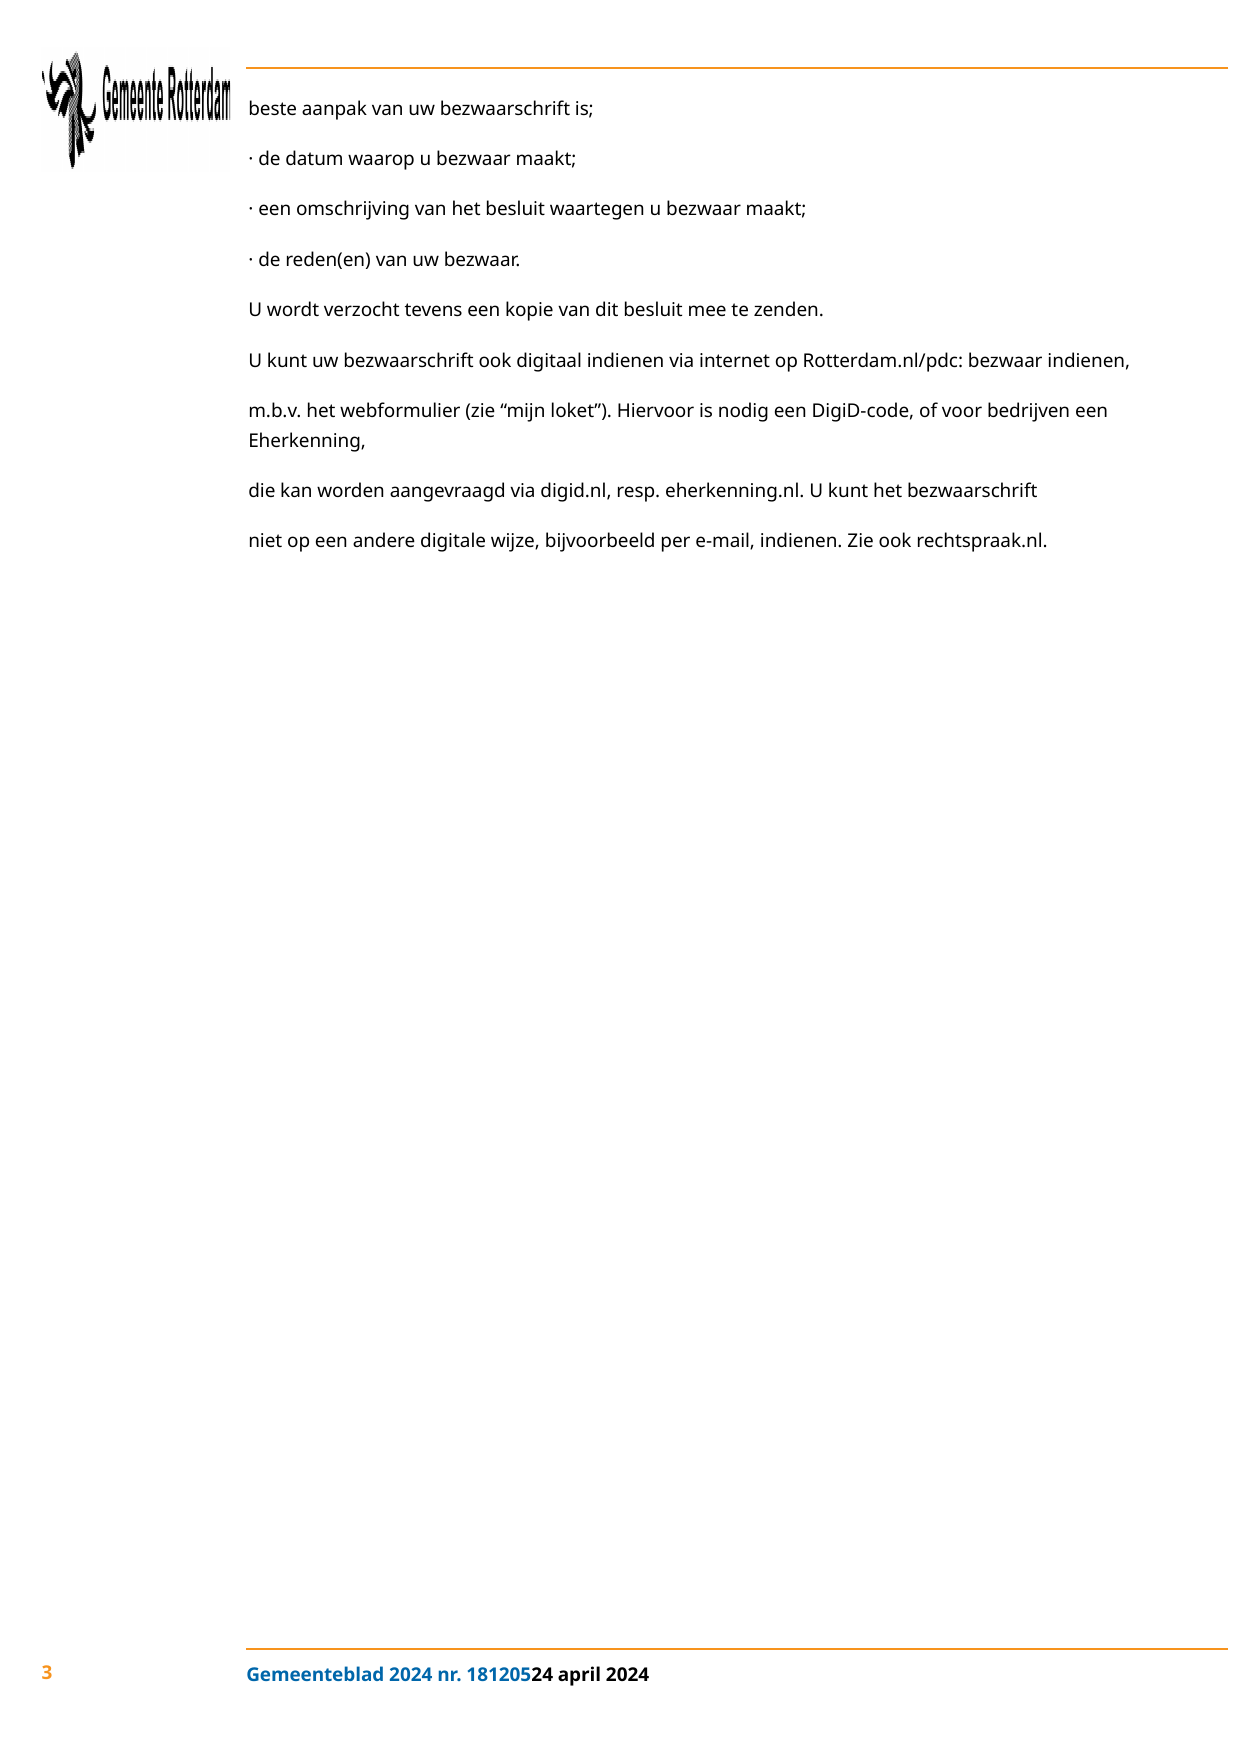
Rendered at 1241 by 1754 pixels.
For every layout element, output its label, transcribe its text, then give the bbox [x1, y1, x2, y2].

text niet op een andere digitale wijze, bijvoorbeeld per e-mail, indienen. Zie ook rechtspraak.nl. [248, 528, 1152, 553]
text · de reden(en) van uw bezwaar. [248, 246, 1152, 272]
text · de datum waarop u bezwaar maakt; [248, 145, 1152, 171]
text die kan worden aangevraagd via digid.nl, resp. eherkenning.nl. U kunt het bezwaarschrift [248, 477, 1152, 503]
text · een omschrijving van het besluit waartegen u bezwaar maakt; [248, 196, 1152, 221]
text U kunt uw bezwaarschrift ook digitaal indienen via internet op Rotterdam.nl/pdc: bezwaar indienen, [248, 347, 1152, 373]
text U wordt verzocht tevens een kopie van dit besluit mee te zenden. [248, 296, 1152, 322]
text beste aanpak van uw bezwaarschrift is; [248, 95, 1152, 121]
picture [41, 47, 231, 172]
text m.b.v. het webformulier (zie “mijn loket”). Hiervoor is nodig een DigiD-code, of voor bedrijven een Eherkenning, [248, 397, 1152, 453]
